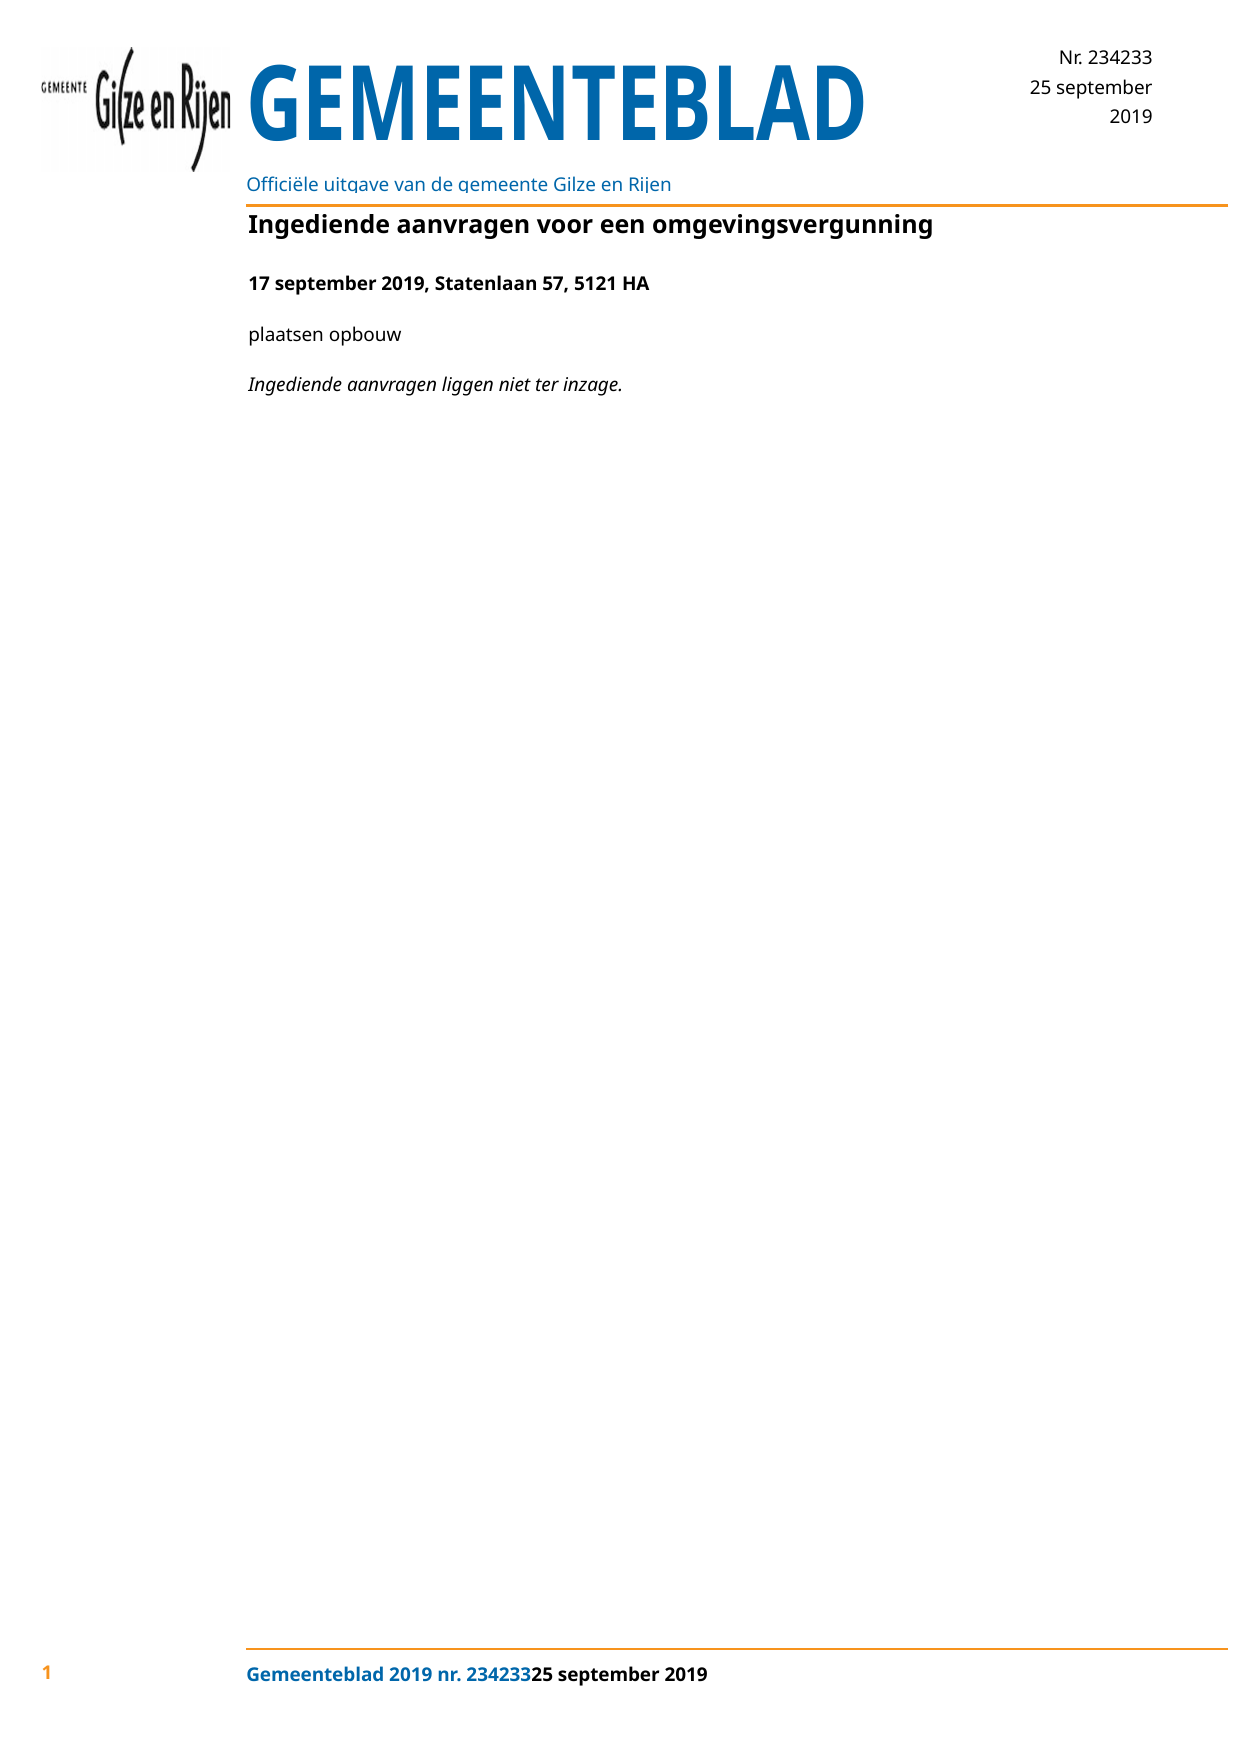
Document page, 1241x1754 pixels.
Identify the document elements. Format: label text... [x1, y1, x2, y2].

text 17 september 2019, Statenlaan 57, 5121 HA [248, 270, 1152, 296]
text Ingediende aanvragen liggen niet ter inzage. [248, 371, 1152, 397]
text plaatsen opbouw [248, 321, 1152, 346]
text Ingediende aanvragen voor een omgevingsvergunning [248, 207, 1152, 241]
picture [41, 47, 231, 172]
